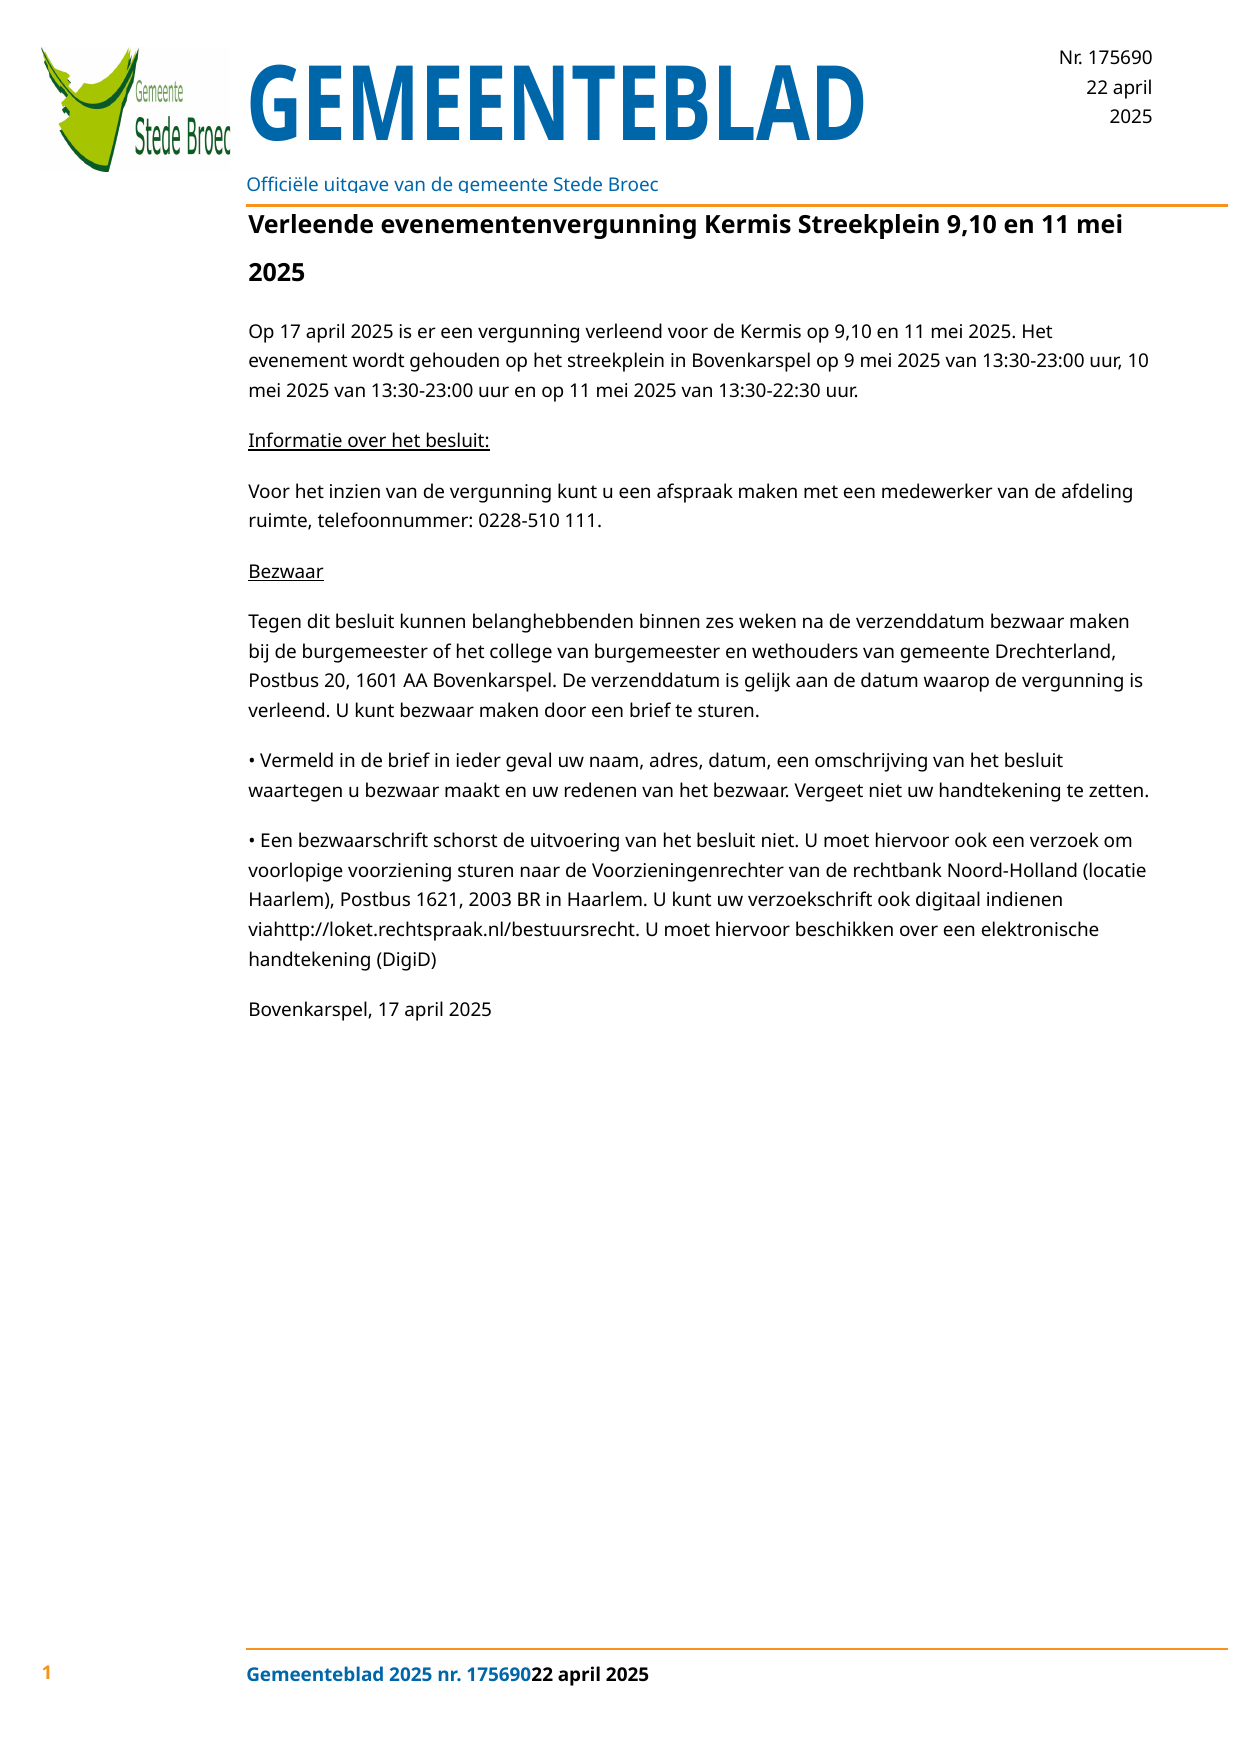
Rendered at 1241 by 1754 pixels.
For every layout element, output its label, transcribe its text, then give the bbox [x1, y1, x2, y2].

text • Een bezwaarschrift schorst de uitvoering van het besluit niet. U moet hiervoor ook een verzoek om voorlopige voorziening sturen naar de Voorzieningenrechter van de rechtbank Noord-Holland (locatie Haarlem), Postbus 1621, 2003 BR in Haarlem. U kunt uw verzoekschrift ook digitaal indienen viahttp://loket.rechtspraak.nl/bestuursrecht. U moet hiervoor beschikken over een elektronische handtekening (DigiD) [248, 827, 1152, 972]
text Op 17 april 2025 is er een vergunning verleend voor de Kermis op 9,10 en 11 mei 2025. Het evenement wordt gehouden op het streekplein in Bovenkarspel op 9 mei 2025 van 13:30-23:00 uur, 10 mei 2025 van 13:30-23:00 uur en op 11 mei 2025 van 13:30-22:30 uur. [248, 318, 1152, 403]
text Tegen dit besluit kunnen belanghebbenden binnen zes weken na de verzenddatum bezwaar maken bij de burgemeester of het college van burgemeester en wethouders van gemeente Drechterland, Postbus 20, 1601 AA Bovenkarspel. De verzenddatum is gelijk aan de datum waarop de vergunning is verleend. U kunt bezwaar maken door een brief te sturen. [248, 608, 1152, 723]
text Verleende evenementenvergunning Kermis Streekplein 9,10 en 11 mei 2025 [248, 207, 1152, 288]
picture [41, 47, 231, 172]
text Bovenkarspel, 17 april 2025 [248, 996, 1152, 1022]
text Bezwaar [248, 558, 1152, 584]
text • Vermeld in de brief in ieder geval uw naam, adres, datum, een omschrijving van het besluit waartegen u bezwaar maakt en uw redenen van het bezwaar. Vergeet niet uw handtekening te zetten. [248, 747, 1152, 803]
text Voor het inzien van de vergunning kunt u een afspraak maken met een medewerker van de afdeling ruimte, telefoonnummer: 0228-510 111. [248, 478, 1152, 533]
text Informatie over het besluit: [248, 427, 1152, 453]
